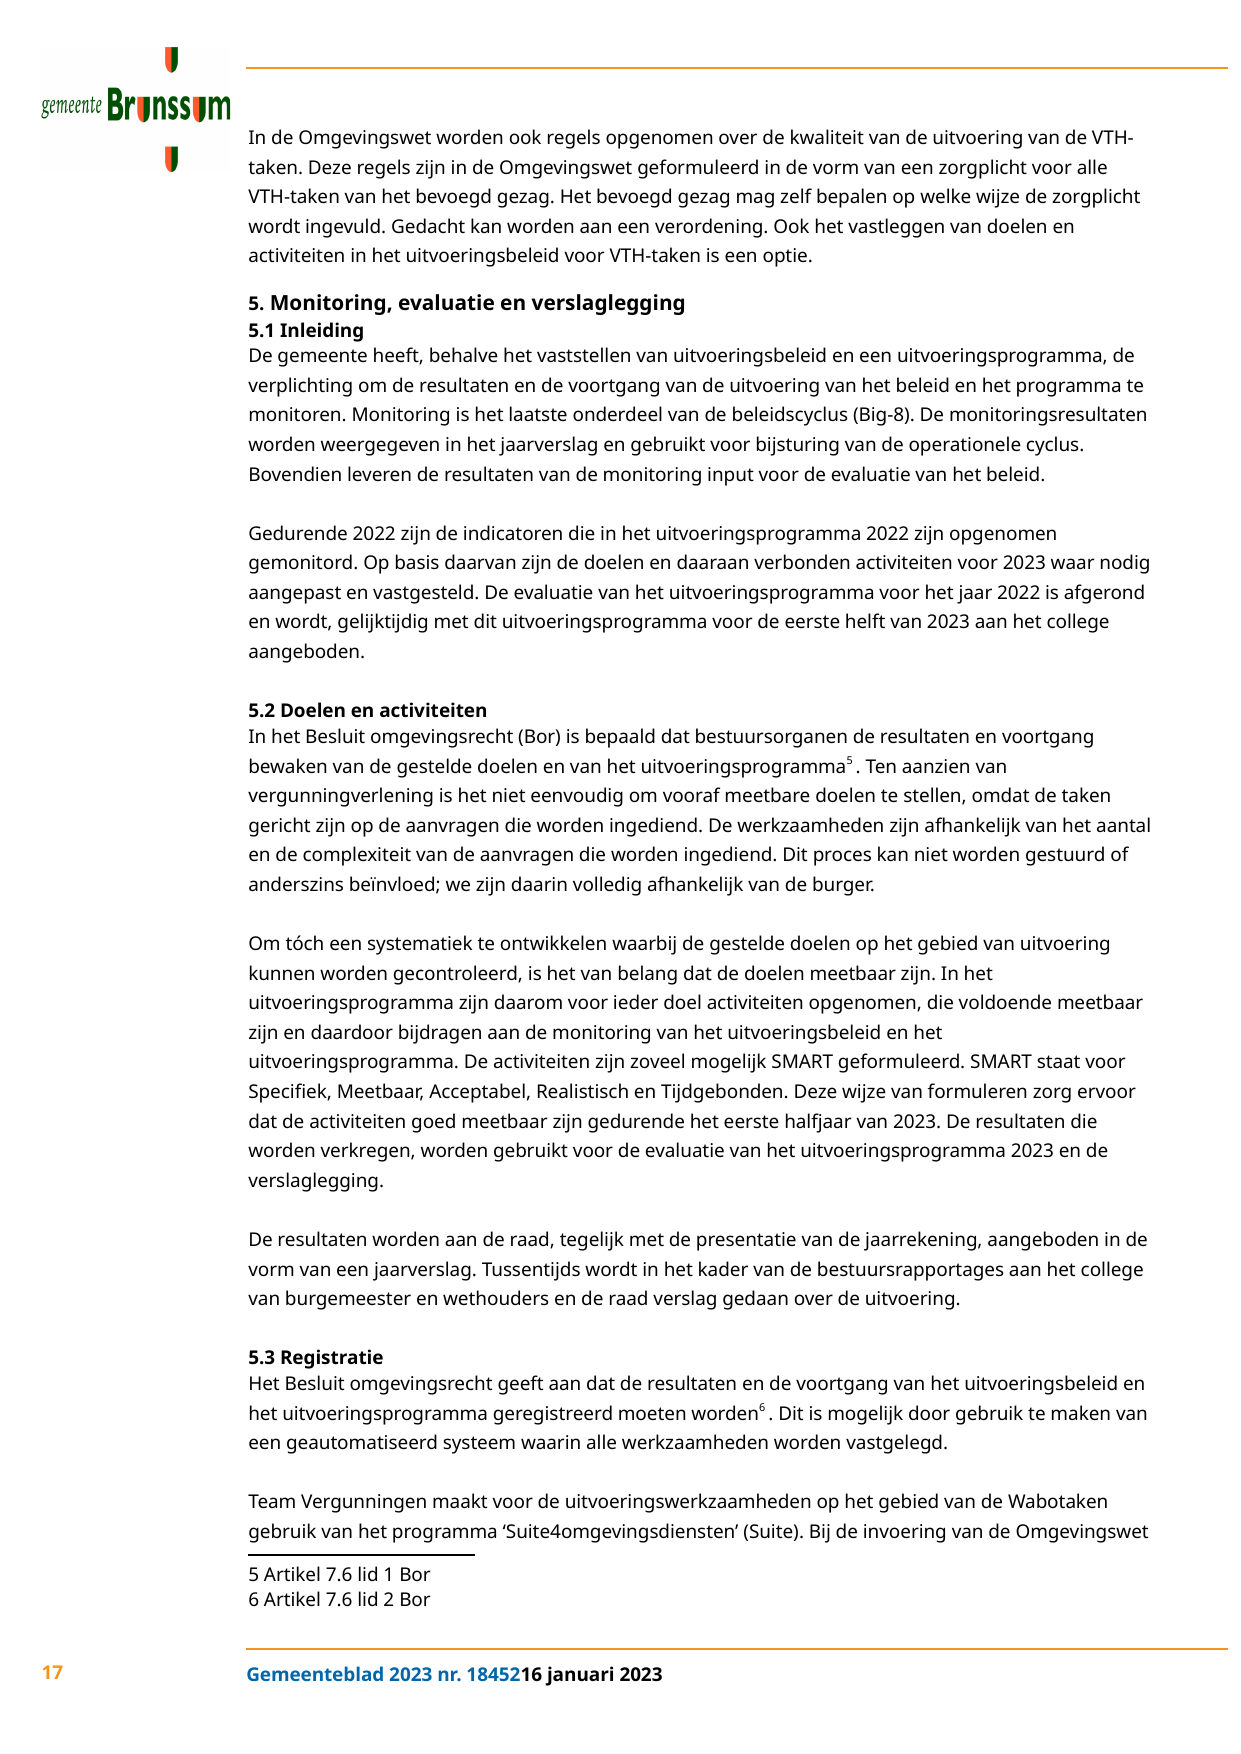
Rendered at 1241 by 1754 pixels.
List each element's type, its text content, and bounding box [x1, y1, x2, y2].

text Het Besluit omgevingsrecht geeft aan dat de resultaten en de voortgang van het uitvoeringsbeleid en het uitvoeringsprogramma geregistreerd moeten worden. Dit is mogelijk door gebruik te maken van een geautomatiseerd systeem waarin alle werkzaamheden worden vastgelegd. [248, 1370, 1152, 1455]
text Artikel 7.6 lid 2 Bor [248, 1586, 1152, 1612]
text In de Omgevingswet worden ook regels opgenomen over de kwaliteit van de uitvoering van de VTH-taken. Deze regels zijn in de Omgevingswet geformuleerd in de vorm van een zorgplicht voor alle VTH-taken van het bevoegd gezag. Het bevoegd gezag mag zelf bepalen op welke wijze de zorgplicht wordt ingevuld. Gedacht kan worden aan een verordening. Ook het vastleggen van doelen en activiteiten in het uitvoeringsbeleid voor VTH-taken is een optie. [248, 124, 1152, 268]
text Om tóch een systematiek te ontwikkelen waarbij de gestelde doelen op het gebied van uitvoering kunnen worden gecontroleerd, is het van belang dat de doelen meetbaar zijn. In het uitvoeringsprogramma zijn daarom voor ieder doel activiteiten opgenomen, die voldoende meetbaar zijn en daardoor bijdragen aan de monitoring van het uitvoeringsbeleid en het uitvoeringsprogramma. De activiteiten zijn zoveel mogelijk SMART geformuleerd. SMART staat voor Specifiek, Meetbaar, Acceptabel, Realistisch en Tijdgebonden. Deze wijze van formuleren zorg ervoor dat de activiteiten goed meetbaar zijn gedurende het eerste halfjaar van 2023. De resultaten die worden verkregen, worden gebruikt voor de evaluatie van het uitvoeringsprogramma 2023 en de verslaglegging. [248, 930, 1152, 1193]
text 5. Monitoring, evaluatie en verslaglegging [248, 288, 1152, 317]
text 5.2 Doelen en activiteiten [248, 697, 1152, 723]
text Artikel 7.6 lid 1 Bor [248, 1561, 1152, 1586]
text 5.3 Registratie [248, 1344, 1152, 1370]
text De resultaten worden aan de raad, tegelijk met de presentatie van de jaarrekening, aangeboden in de vorm van een jaarverslag. Tussentijds wordt in het kader van de bestuursrapportages aan het college van burgemeester en wethouders en de raad verslag gedaan over de uitvoering. [248, 1226, 1152, 1311]
text In het Besluit omgevingsrecht (Bor) is bepaald dat bestuursorganen de resultaten en voortgang bewaken van de gestelde doelen en van het uitvoeringsprogramma. Ten aanzien van vergunningverlening is het niet eenvoudig om vooraf meetbare doelen te stellen, omdat de taken gericht zijn op de aanvragen die worden ingediend. De werkzaamheden zijn afhankelijk van het aantal en de complexiteit van de aanvragen die worden ingediend. Dit proces kan niet worden gestuurd of anderszins beïnvloed; we zijn daarin volledig afhankelijk van de burger. [248, 723, 1152, 897]
text De gemeente heeft, behalve het vaststellen van uitvoeringsbeleid en een uitvoeringsprogramma, de verplichting om de resultaten en de voortgang van de uitvoering van het beleid en het programma te monitoren. Monitoring is het laatste onderdeel van de beleidscyclus (Big-8). De monitoringsresultaten worden weergegeven in het jaarverslag en gebruikt voor bijsturing van de operationele cyclus. Bovendien leveren de resultaten van de monitoring input voor de evaluatie van het beleid. [248, 342, 1152, 487]
text Team Vergunningen maakt voor de uitvoeringswerkzaamheden op het gebied van de Wabotaken gebruik van het programma ‘Suite4omgevingsdiensten’ (Suite). Bij de invoering van de Omgevingswet [248, 1488, 1152, 1544]
text Gedurende 2022 zijn de indicatoren die in het uitvoeringsprogramma 2022 zijn opgenomen gemonitord. Op basis daarvan zijn de doelen en daaraan verbonden activiteiten voor 2023 waar nodig aangepast en vastgesteld. De evaluatie van het uitvoeringsprogramma voor het jaar 2022 is afgerond en wordt, gelijktijdig met dit uitvoeringsprogramma voor de eerste helft van 2023 aan het college aangeboden. [248, 520, 1152, 664]
text 5.1 Inleiding [248, 317, 1152, 342]
picture [41, 47, 231, 172]
